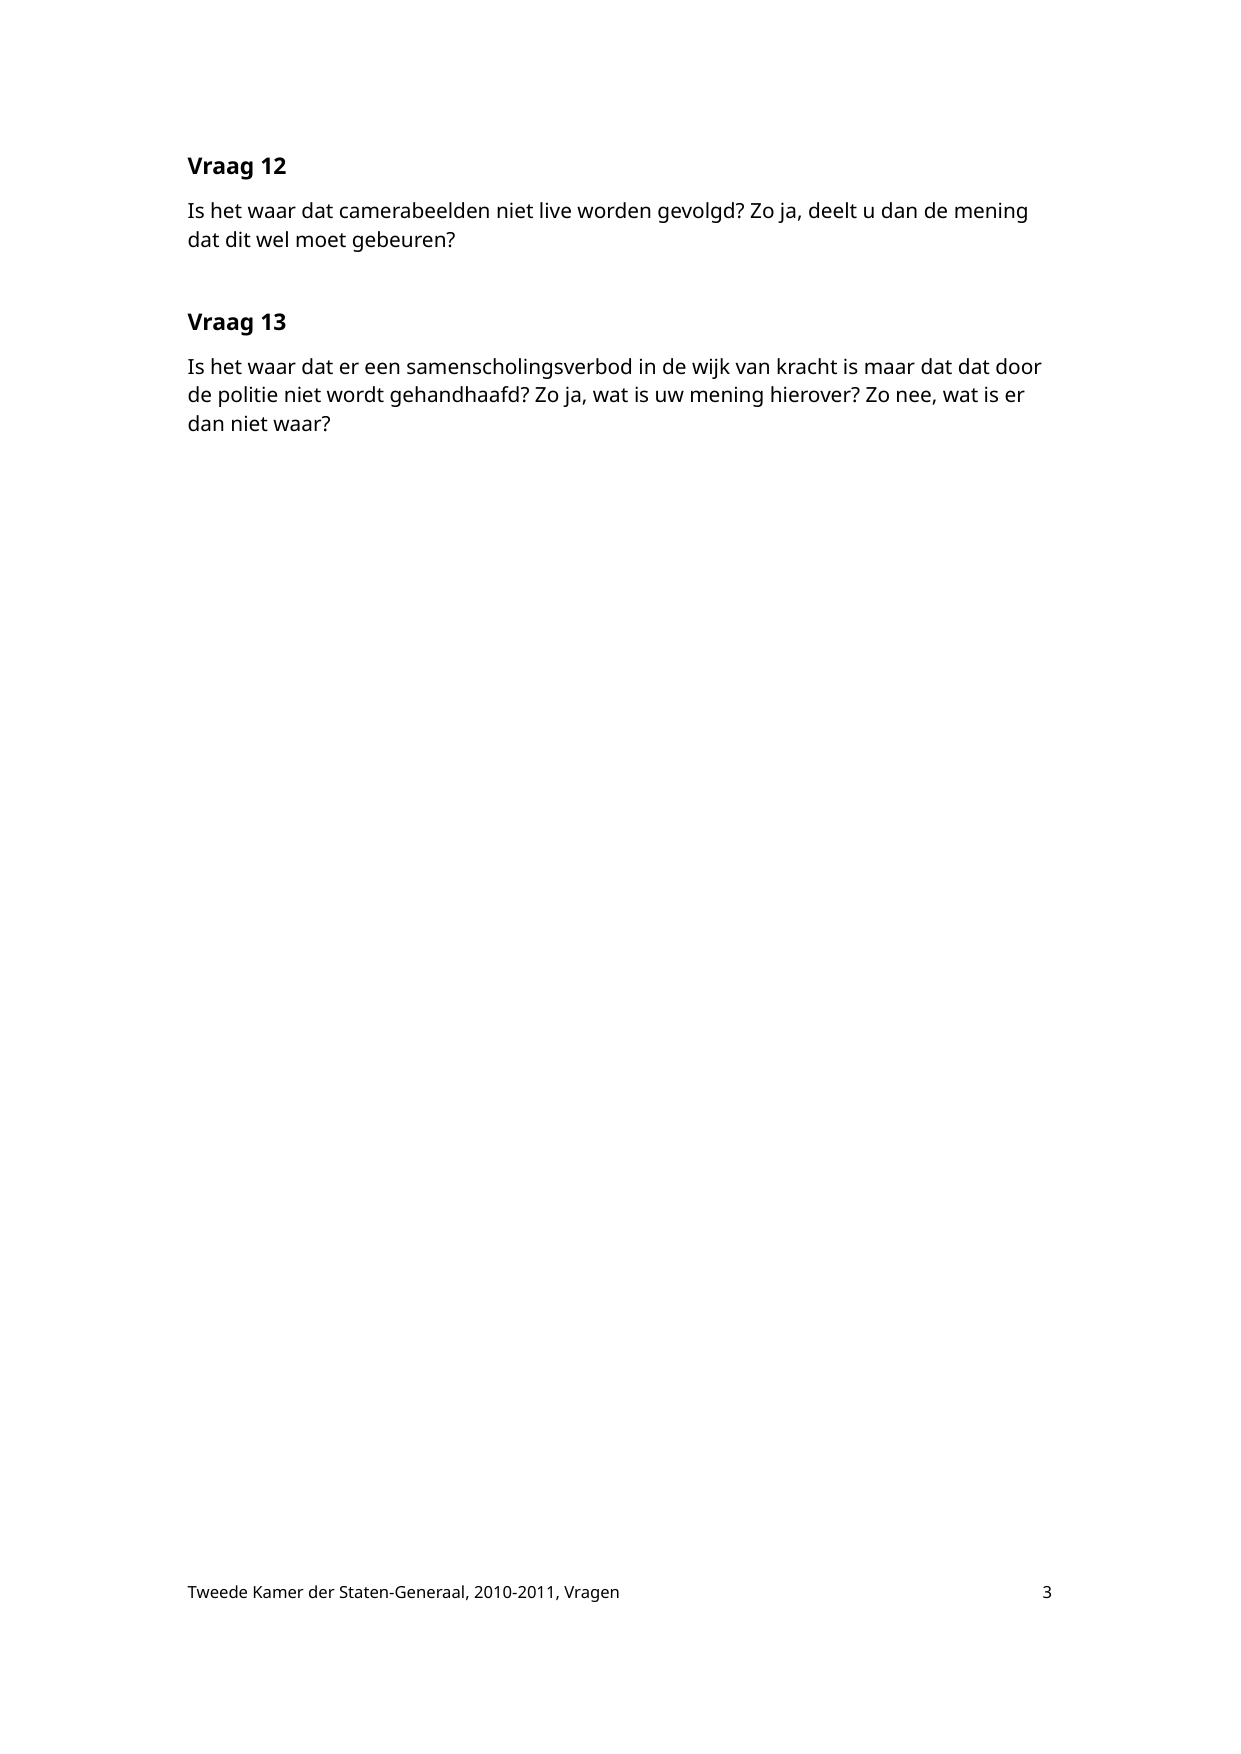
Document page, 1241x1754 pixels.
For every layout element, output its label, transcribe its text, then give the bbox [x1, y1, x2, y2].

subtitle Vraag 13 [187, 306, 1053, 337]
subtitle Vraag 12 [187, 150, 1053, 181]
text Is het waar dat er een samenscholingsverbod in de wijk van kracht is maar dat dat door de politie niet wordt gehandhaafd? Zo ja, wat is uw mening hierover? Zo nee, wat is er dan niet waar? [187, 352, 1053, 437]
text Is het waar dat camerabeelden niet live worden gevolgd? Zo ja, deelt u dan de mening dat dit wel moet gebeuren? [187, 196, 1053, 253]
